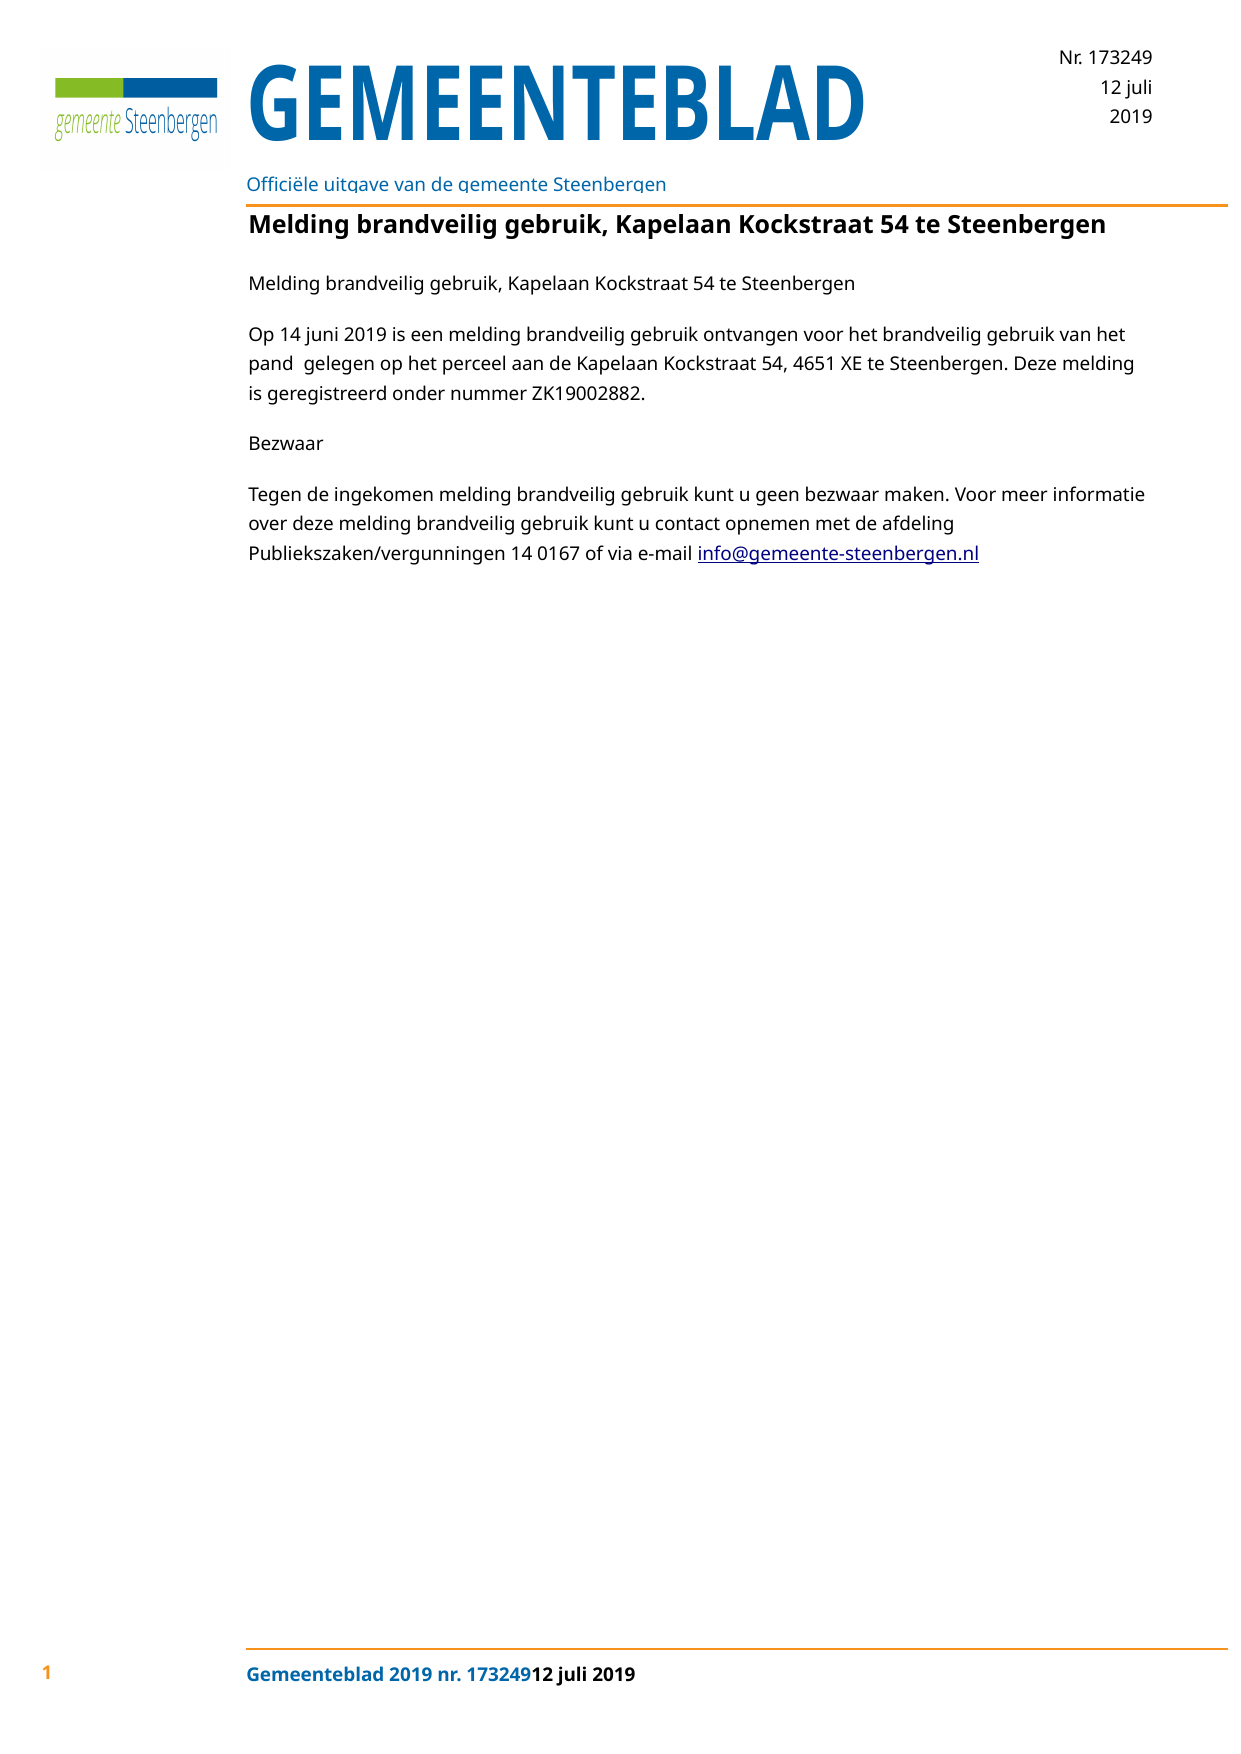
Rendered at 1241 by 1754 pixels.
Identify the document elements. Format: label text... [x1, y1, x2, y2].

text Melding brandveilig gebruik, Kapelaan Kockstraat 54 te Steenbergen [248, 207, 1152, 241]
text Bezwaar [248, 430, 1152, 456]
text Tegen de ingekomen melding brandveilig gebruik kunt u geen bezwaar maken. Voor meer informatie over deze melding brandveilig gebruik kunt u contact opnemen met de afdeling Publiekszaken/vergunningen 14 0167 of via e-mail info@gemeente-steenbergen.nl [248, 481, 1152, 566]
text Op 14 juni 2019 is een melding brandveilig gebruik ontvangen voor het brandveilig gebruik van het pand gelegen op het perceel aan de Kapelaan Kockstraat 54, 4651 XE te Steenbergen. Deze melding is geregistreerd onder nummer ZK19002882. [248, 321, 1152, 406]
picture [41, 47, 231, 172]
text Melding brandveilig gebruik, Kapelaan Kockstraat 54 te Steenbergen [248, 270, 1152, 296]
